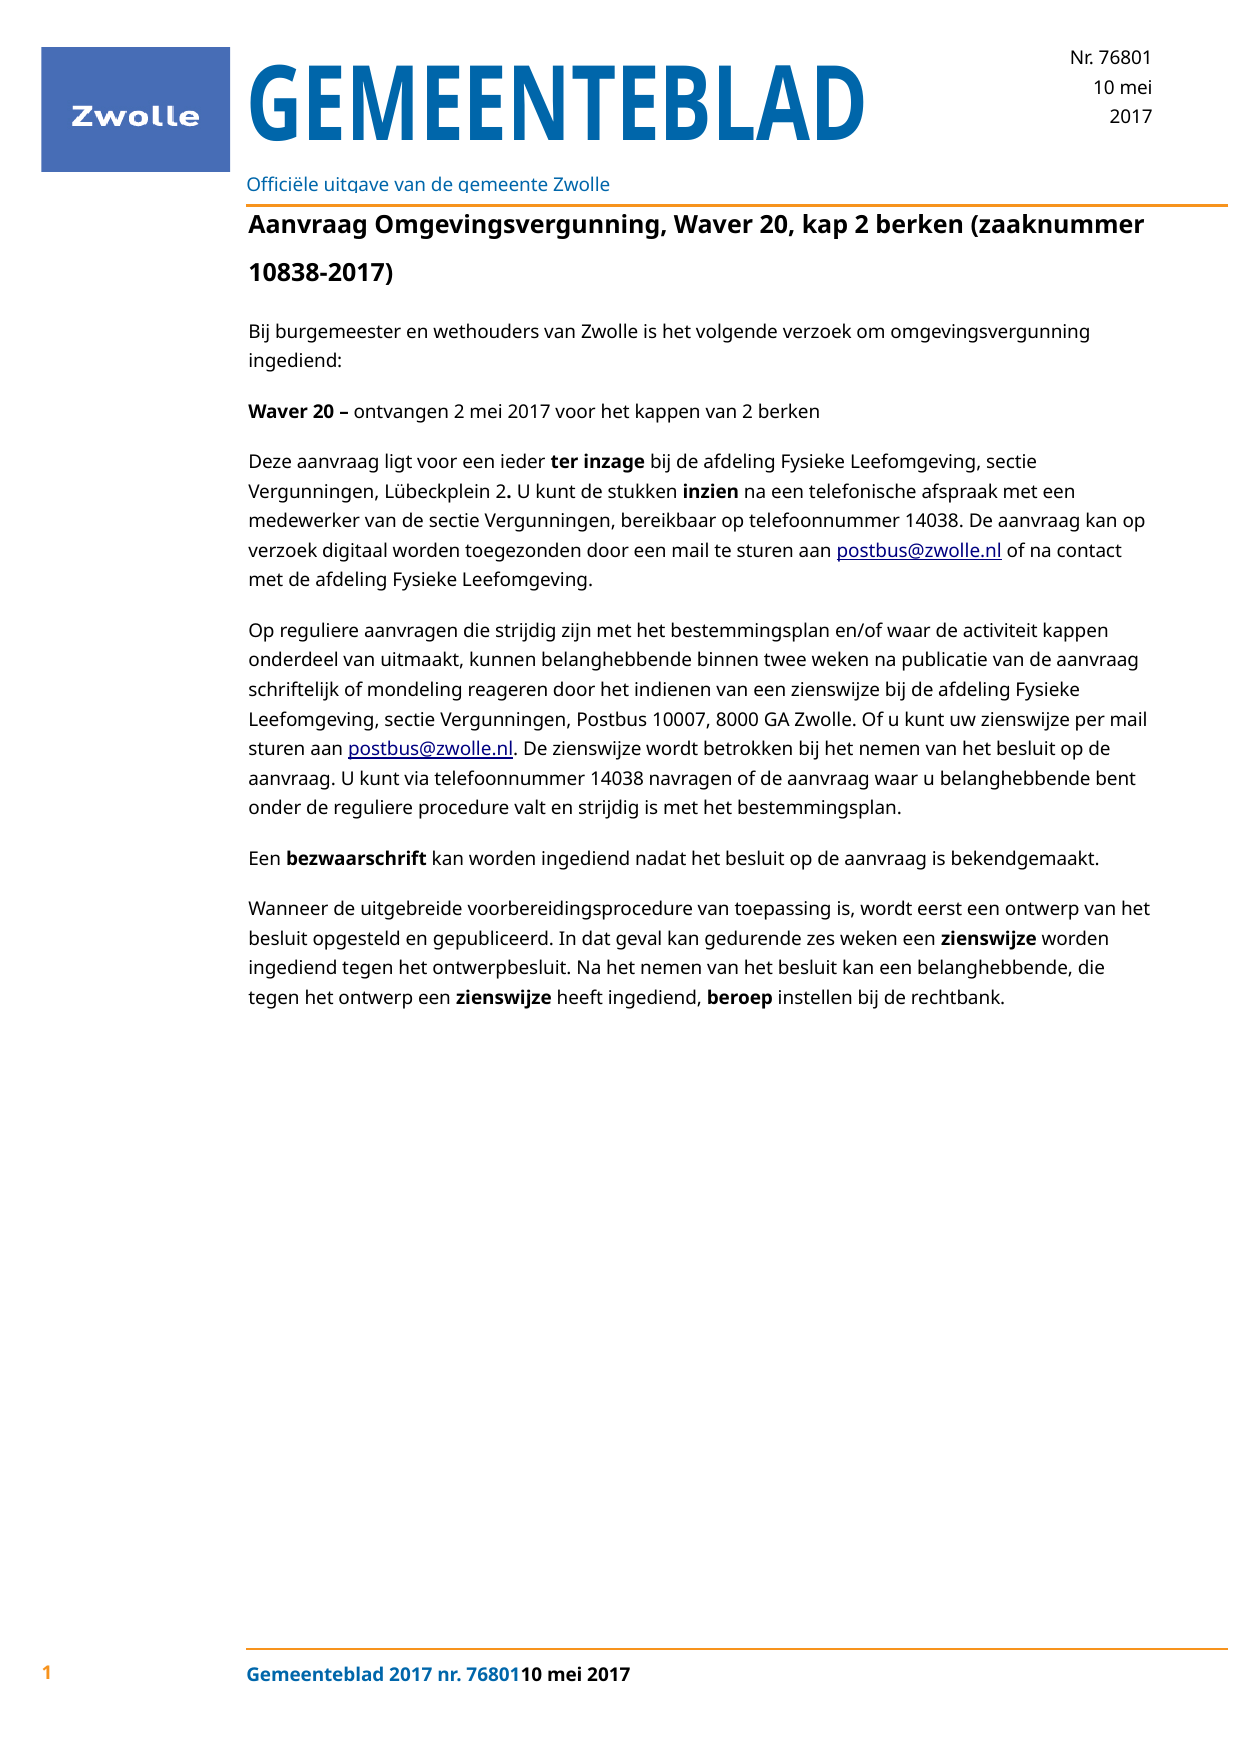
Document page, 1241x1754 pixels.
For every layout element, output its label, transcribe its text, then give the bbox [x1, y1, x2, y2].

text Een bezwaarschrift kan worden ingediend nadat het besluit op de aanvraag is bekendgemaakt. [248, 845, 1152, 871]
text Deze aanvraag ligt voor een ieder ter inzage bij de afdeling Fysieke Leefomgeving, sectie Vergunningen, Lübeckplein 2. U kunt de stukken inzien na een telefonische afspraak met een medewerker van de sectie Vergunningen, bereikbaar op telefoonnummer 14038. De aanvraag kan op verzoek digitaal worden toegezonden door een mail te sturen aan postbus@zwolle.nl of na contact met de afdeling Fysieke Leefomgeving. [248, 448, 1152, 592]
text Bij burgemeester en wethouders van Zwolle is het volgende verzoek om omgevingsvergunning ingediend: [248, 318, 1152, 373]
text Waver 20 – ontvangen 2 mei 2017 voor het kappen van 2 berken [248, 398, 1152, 424]
text Aanvraag Omgevingsvergunning, Waver 20, kap 2 berken (zaaknummer 10838-2017) [248, 207, 1152, 288]
text Wanneer de uitgebreide voorbereidingsprocedure van toepassing is, wordt eerst een ontwerp van het besluit opgesteld en gepubliceerd. In dat geval kan gedurende zes weken een zienswijze worden ingediend tegen het ontwerpbesluit. Na het nemen van het besluit kan een belanghebbende, die tegen het ontwerp een zienswijze heeft ingediend, beroep instellen bij de rechtbank. [248, 895, 1152, 1010]
text Op reguliere aanvragen die strijdig zijn met het bestemmingsplan en/of waar de activiteit kappen onderdeel van uitmaakt, kunnen belanghebbende binnen twee weken na publicatie van de aanvraag schriftelijk of mondeling reageren door het indienen van een zienswijze bij de afdeling Fysieke Leefomgeving, sectie Vergunningen, Postbus 10007, 8000 GA Zwolle. Of u kunt uw zienswijze per mail sturen aan postbus@zwolle.nl. De zienswijze wordt betrokken bij het nemen van het besluit op de aanvraag. U kunt via telefoonnummer 14038 navragen of de aanvraag waar u belanghebbende bent onder de reguliere procedure valt en strijdig is met het bestemmingsplan. [248, 617, 1152, 820]
picture [41, 47, 231, 172]
